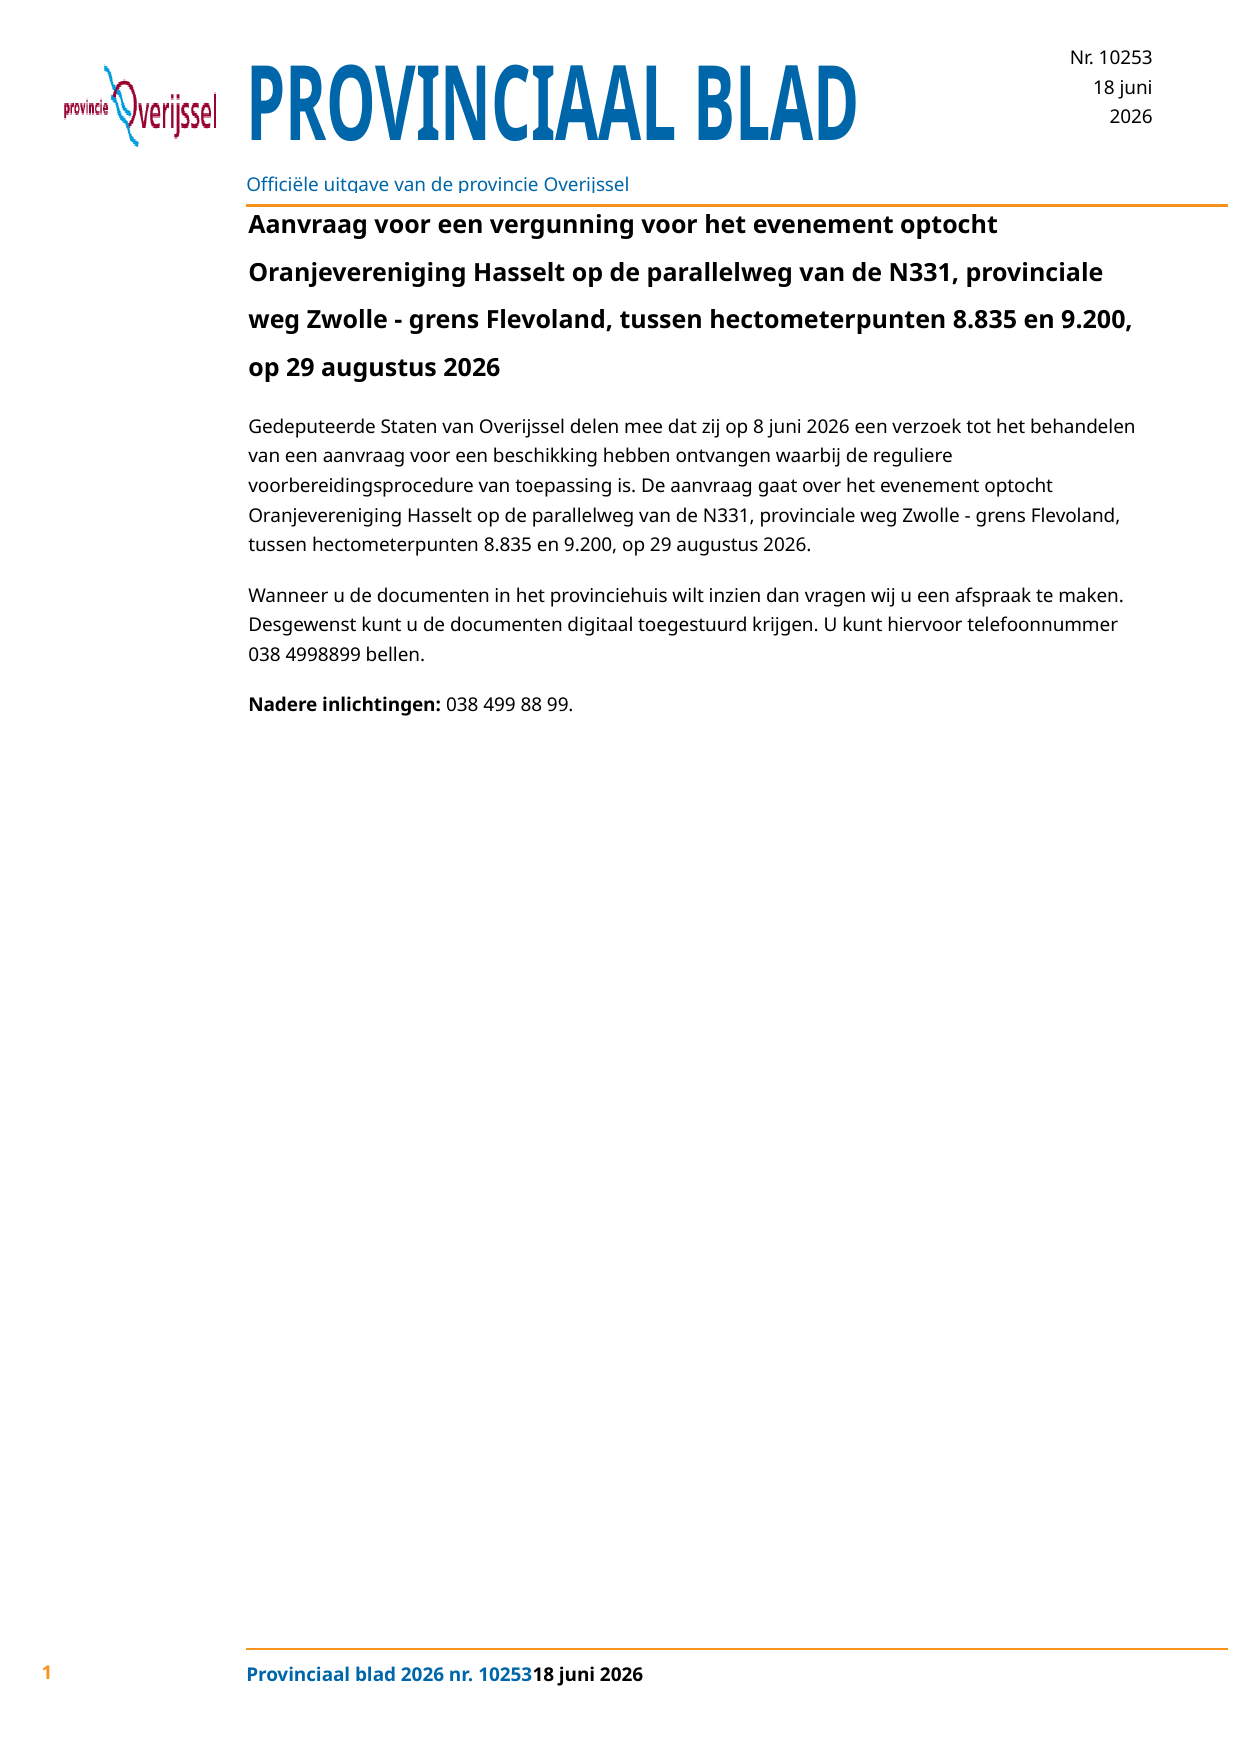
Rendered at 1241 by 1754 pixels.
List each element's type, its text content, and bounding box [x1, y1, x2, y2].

text Gedeputeerde Staten van Overijssel delen mee dat zij op 8 juni 2026 een verzoek tot het behandelen van een aanvraag voor een beschikking hebben ontvangen waarbij de reguliere voorbereidingsprocedure van toepassing is. De aanvraag gaat over het evenement optocht Oranjevereniging Hasselt op de parallelweg van de N331, provinciale weg Zwolle - grens Flevoland, tussen hectometerpunten 8.835 en 9.200, op 29 augustus 2026. [248, 413, 1152, 557]
text Nadere inlichtingen: 038 499 88 99. [248, 691, 1152, 717]
text Wanneer u de documenten in het provinciehuis wilt inzien dan vragen wij u een afspraak te maken. Desgewenst kunt u de documenten digitaal toegestuurd krijgen. U kunt hiervoor telefoonnummer 038 4998899 bellen. [248, 582, 1152, 667]
text Aanvraag voor een vergunning voor het evenement optocht Oranjevereniging Hasselt op de parallelweg van de N331, provinciale weg Zwolle - grens Flevoland, tussen hectometerpunten 8.835 en 9.200, op 29 augustus 2026 [248, 207, 1152, 384]
picture [41, 47, 231, 172]
